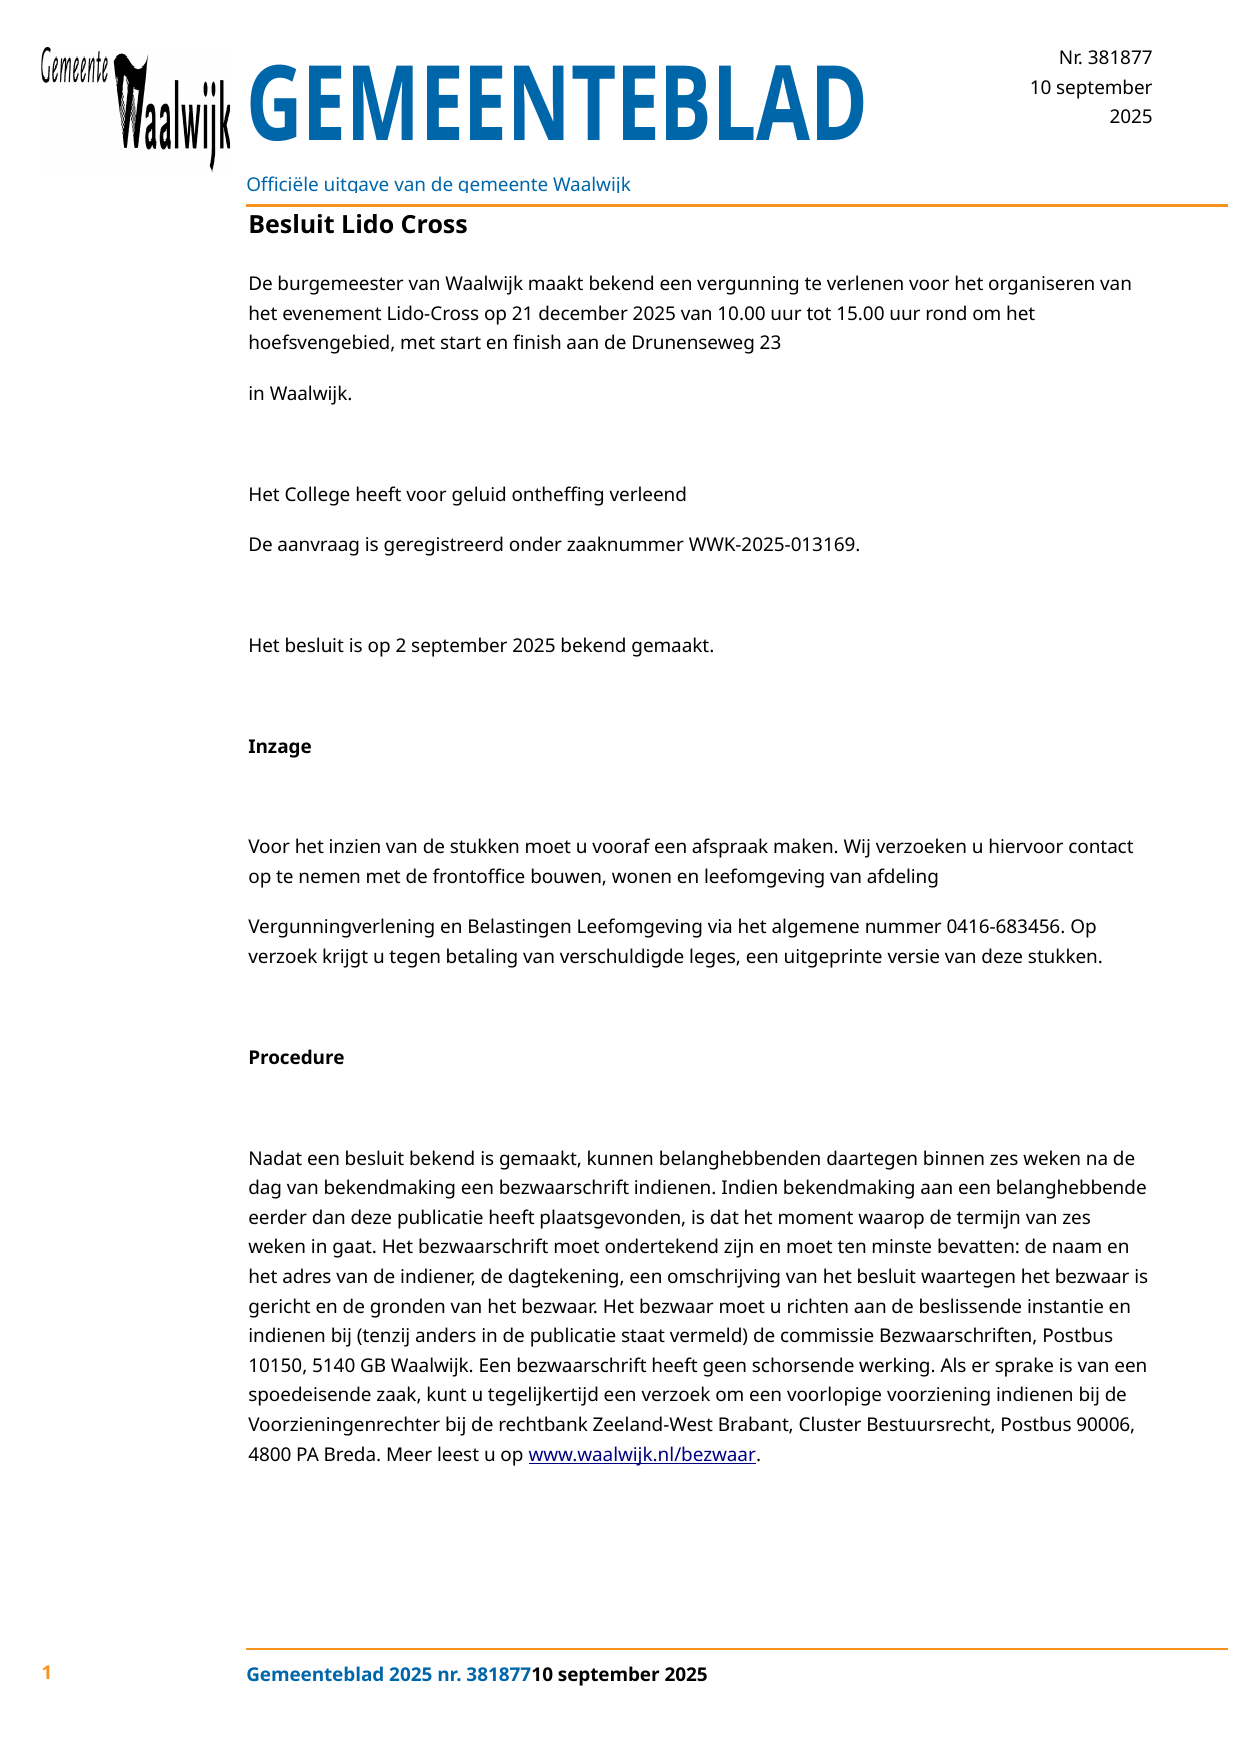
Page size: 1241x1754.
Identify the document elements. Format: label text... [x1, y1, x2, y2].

text in Waalwijk. [248, 380, 1152, 406]
text Besluit Lido Cross [248, 207, 1152, 241]
text Het besluit is op 2 september 2025 bekend gemaakt. [248, 632, 1152, 658]
text Procedure [248, 1044, 1152, 1070]
text Het College heeft voor geluid ontheffing verleend [248, 481, 1152, 506]
text Voor het inzien van de stukken moet u vooraf een afspraak maken. Wij verzoeken u hiervoor contact op te nemen met de frontoffice bouwen, wonen en leefomgeving van afdeling [248, 834, 1152, 889]
text De burgemeester van Waalwijk maakt bekend een vergunning te verlenen voor het organiseren van het evenement Lido-Cross op 21 december 2025 van 10.00 uur tot 15.00 uur rond om het hoefsvengebied, met start en finish aan de Drunenseweg 23 [248, 270, 1152, 355]
text Inzage [248, 733, 1152, 758]
text De aanvraag is geregistreerd onder zaaknummer WWK-2025-013169. [248, 531, 1152, 557]
picture [41, 47, 231, 172]
text Nadat een besluit bekend is gemaakt, kunnen belanghebbenden daartegen binnen zes weken na de dag van bekendmaking een bezwaarschrift indienen. Indien bekendmaking aan een belanghebbende eerder dan deze publicatie heeft plaatsgevonden, is dat het moment waarop de termijn van zes weken in gaat. Het bezwaarschrift moet ondertekend zijn en moet ten minste bevatten: de naam en het adres van de indiener, de dagtekening, een omschrijving van het besluit waartegen het bezwaar is gericht en de gronden van het bezwaar. Het bezwaar moet u richten aan de beslissende instantie en indienen bij (tenzij anders in de publicatie staat vermeld) de commissie Bezwaarschriften, Postbus 10150, 5140 GB Waalwijk. Een bezwaarschrift heeft geen schorsende werking. Als er sprake is van een spoedeisende zaak, kunt u tegelijkertijd een verzoek om een voorlopige voorziening indienen bij de Voorzieningenrechter bij de rechtbank Zeeland-West Brabant, Cluster Bestuursrecht, Postbus 90006, 4800 PA Breda. Meer leest u op www.waalwijk.nl/bezwaar. [248, 1145, 1152, 1466]
text Vergunningverlening en Belastingen Leefomgeving via het algemene nummer 0416-683456. Op verzoek krijgt u tegen betaling van verschuldigde leges, een uitgeprinte versie van deze stukken. [248, 914, 1152, 969]
